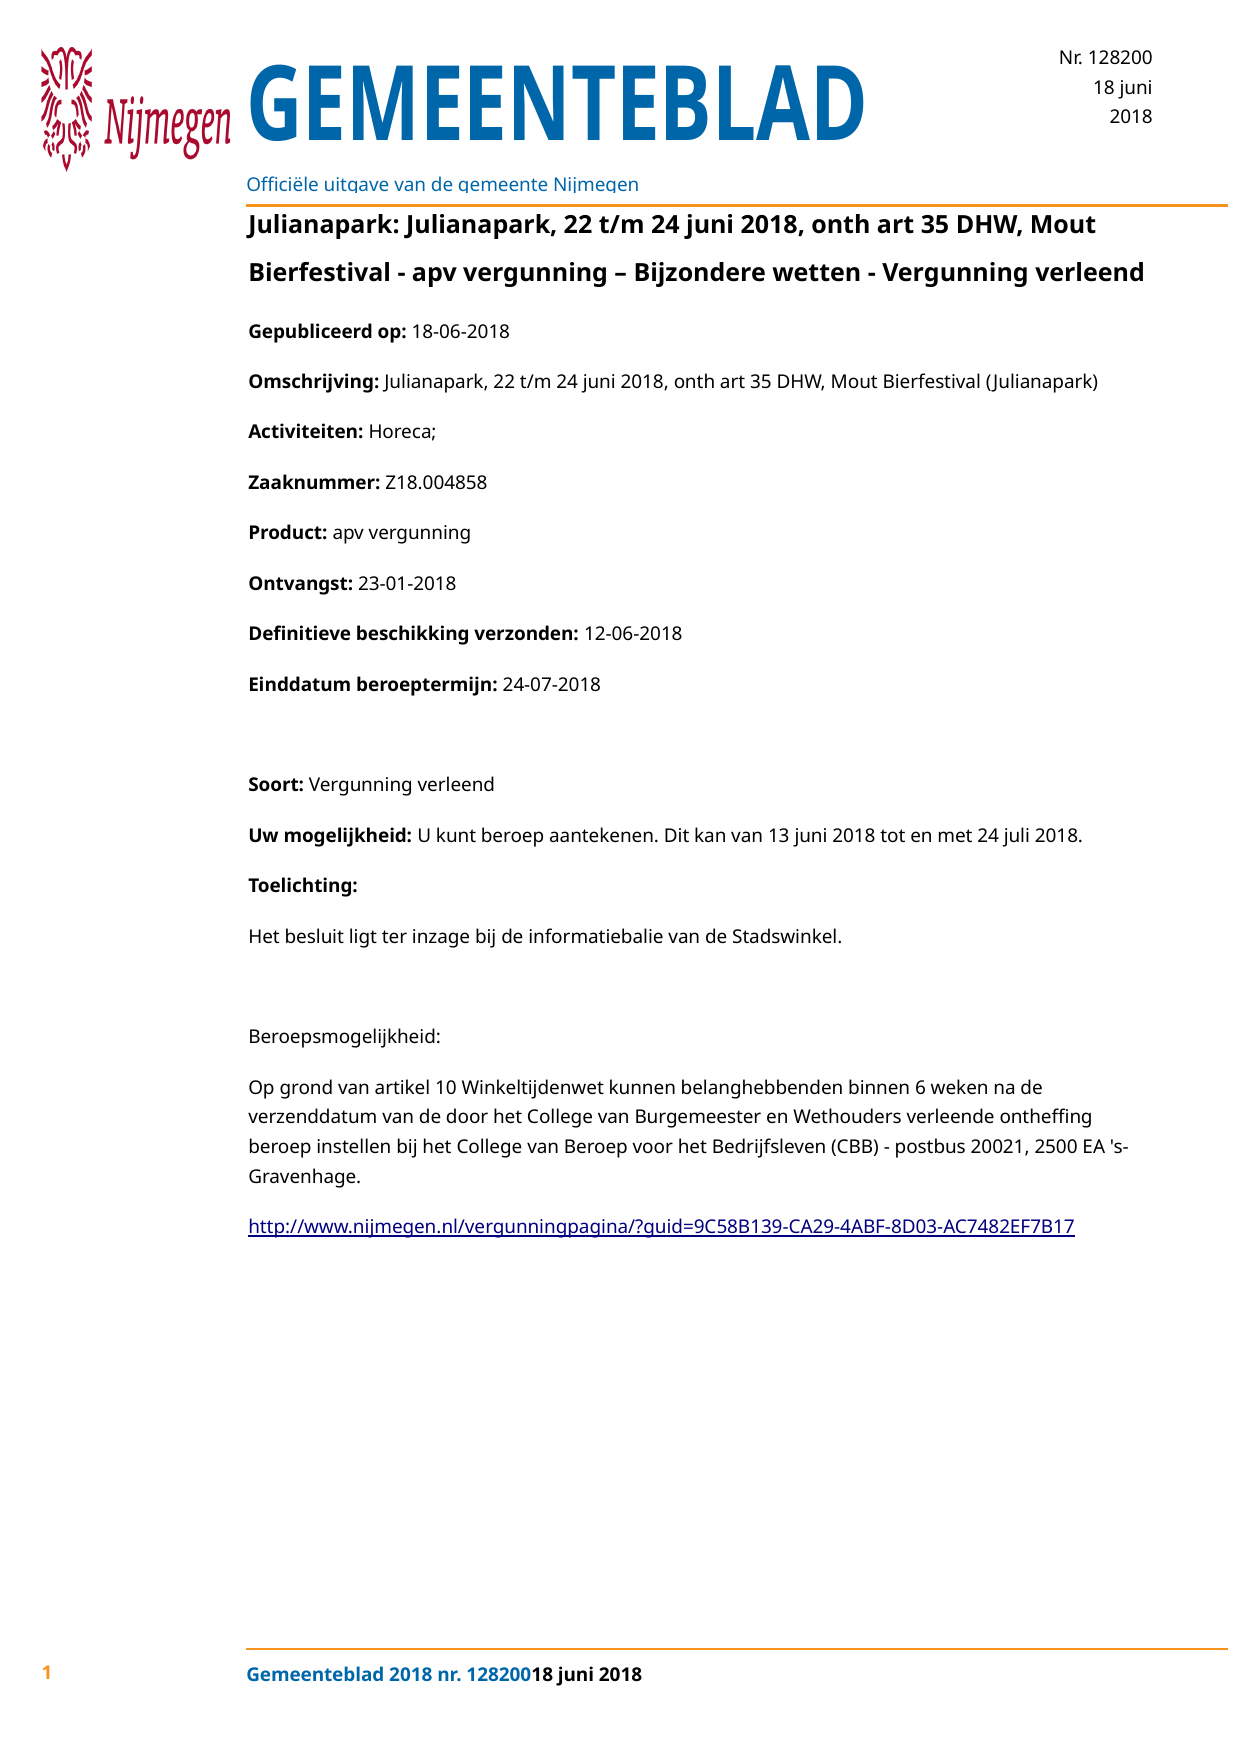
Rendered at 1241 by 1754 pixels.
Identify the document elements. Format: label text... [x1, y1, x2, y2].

text Op grond van artikel 10 Winkeltijdenwet kunnen belanghebbenden binnen 6 weken na de verzenddatum van de door het College van Burgemeester en Wethouders verleende ontheffing beroep instellen bij het College van Beroep voor het Bedrijfsleven (CBB) - postbus 20021, 2500 EA 's-Gravenhage. [248, 1074, 1152, 1189]
text Activiteiten: Horeca; [248, 419, 1152, 444]
text Toelichting: [248, 872, 1152, 898]
text http://www.nijmegen.nl/vergunningpagina/?guid=9C58B139-CA29-4ABF-8D03-AC7482EF7B17 [248, 1213, 1152, 1239]
text Het besluit ligt ter inzage bij de informatiebalie van de Stadswinkel. [248, 923, 1152, 949]
text Uw mogelijkheid: U kunt beroep aantekenen. Dit kan van 13 juni 2018 tot en met 24 juli 2018. [248, 822, 1152, 848]
text Definitieve beschikking verzonden: 12-06-2018 [248, 620, 1152, 646]
text Beroepsmogelijkheid: [248, 1024, 1152, 1049]
picture [41, 47, 231, 172]
text Ontvangst: 23-01-2018 [248, 570, 1152, 596]
text Julianapark: Julianapark, 22 t/m 24 juni 2018, onth art 35 DHW, Mout Bierfestival - apv vergunning – Bijzondere wetten - Vergunning verleend [248, 207, 1152, 288]
text Zaaknummer: Z18.004858 [248, 469, 1152, 495]
text Soort: Vergunning verleend [248, 772, 1152, 797]
text Gepubliceerd op: 18-06-2018 [248, 318, 1152, 344]
text Product: apv vergunning [248, 519, 1152, 545]
text Omschrijving: Julianapark, 22 t/m 24 juni 2018, onth art 35 DHW, Mout Bierfestival (Julianapark) [248, 368, 1152, 394]
text Einddatum beroeptermijn: 24-07-2018 [248, 671, 1152, 697]
